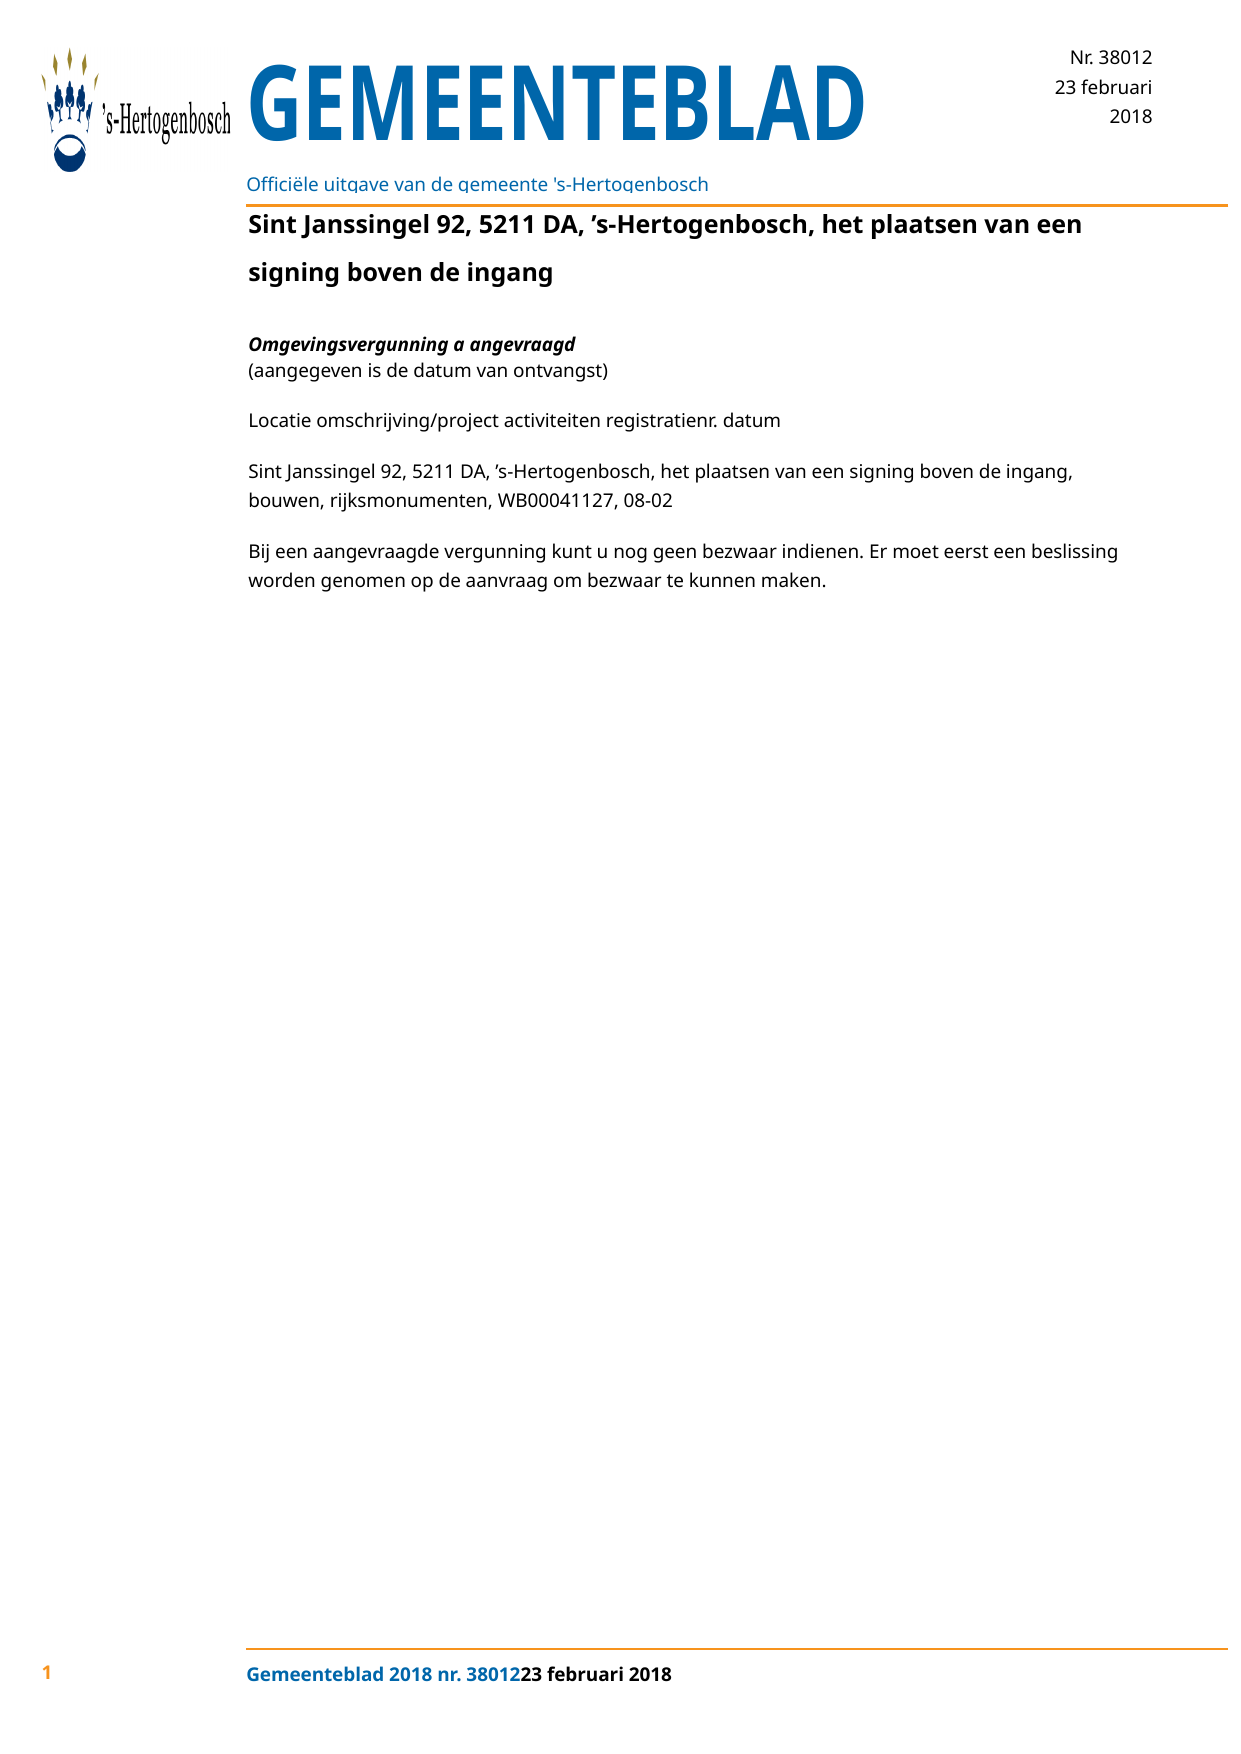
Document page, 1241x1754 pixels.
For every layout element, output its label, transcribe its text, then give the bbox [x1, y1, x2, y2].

text (aangegeven is de datum van ontvangst) [248, 357, 1152, 383]
text Locatie omschrijving/project activiteiten registratienr. datum [248, 408, 1152, 433]
text Sint Janssingel 92, 5211 DA, ’s-Hertogenbosch, het plaatsen van een signing boven de ingang [248, 207, 1152, 288]
text Omgevingsvergunning a angevraagd [248, 331, 1152, 357]
text Sint Janssingel 92, 5211 DA, ’s-Hertogenbosch, het plaatsen van een signing boven de ingang, bouwen, rijksmonumenten, WB00041127, 08-02 [248, 458, 1152, 513]
picture [41, 47, 231, 172]
text Bij een aangevraagde vergunning kunt u nog geen bezwaar indienen. Er moet eerst een beslissing worden genomen op de aanvraag om bezwaar te kunnen maken. [248, 538, 1152, 593]
